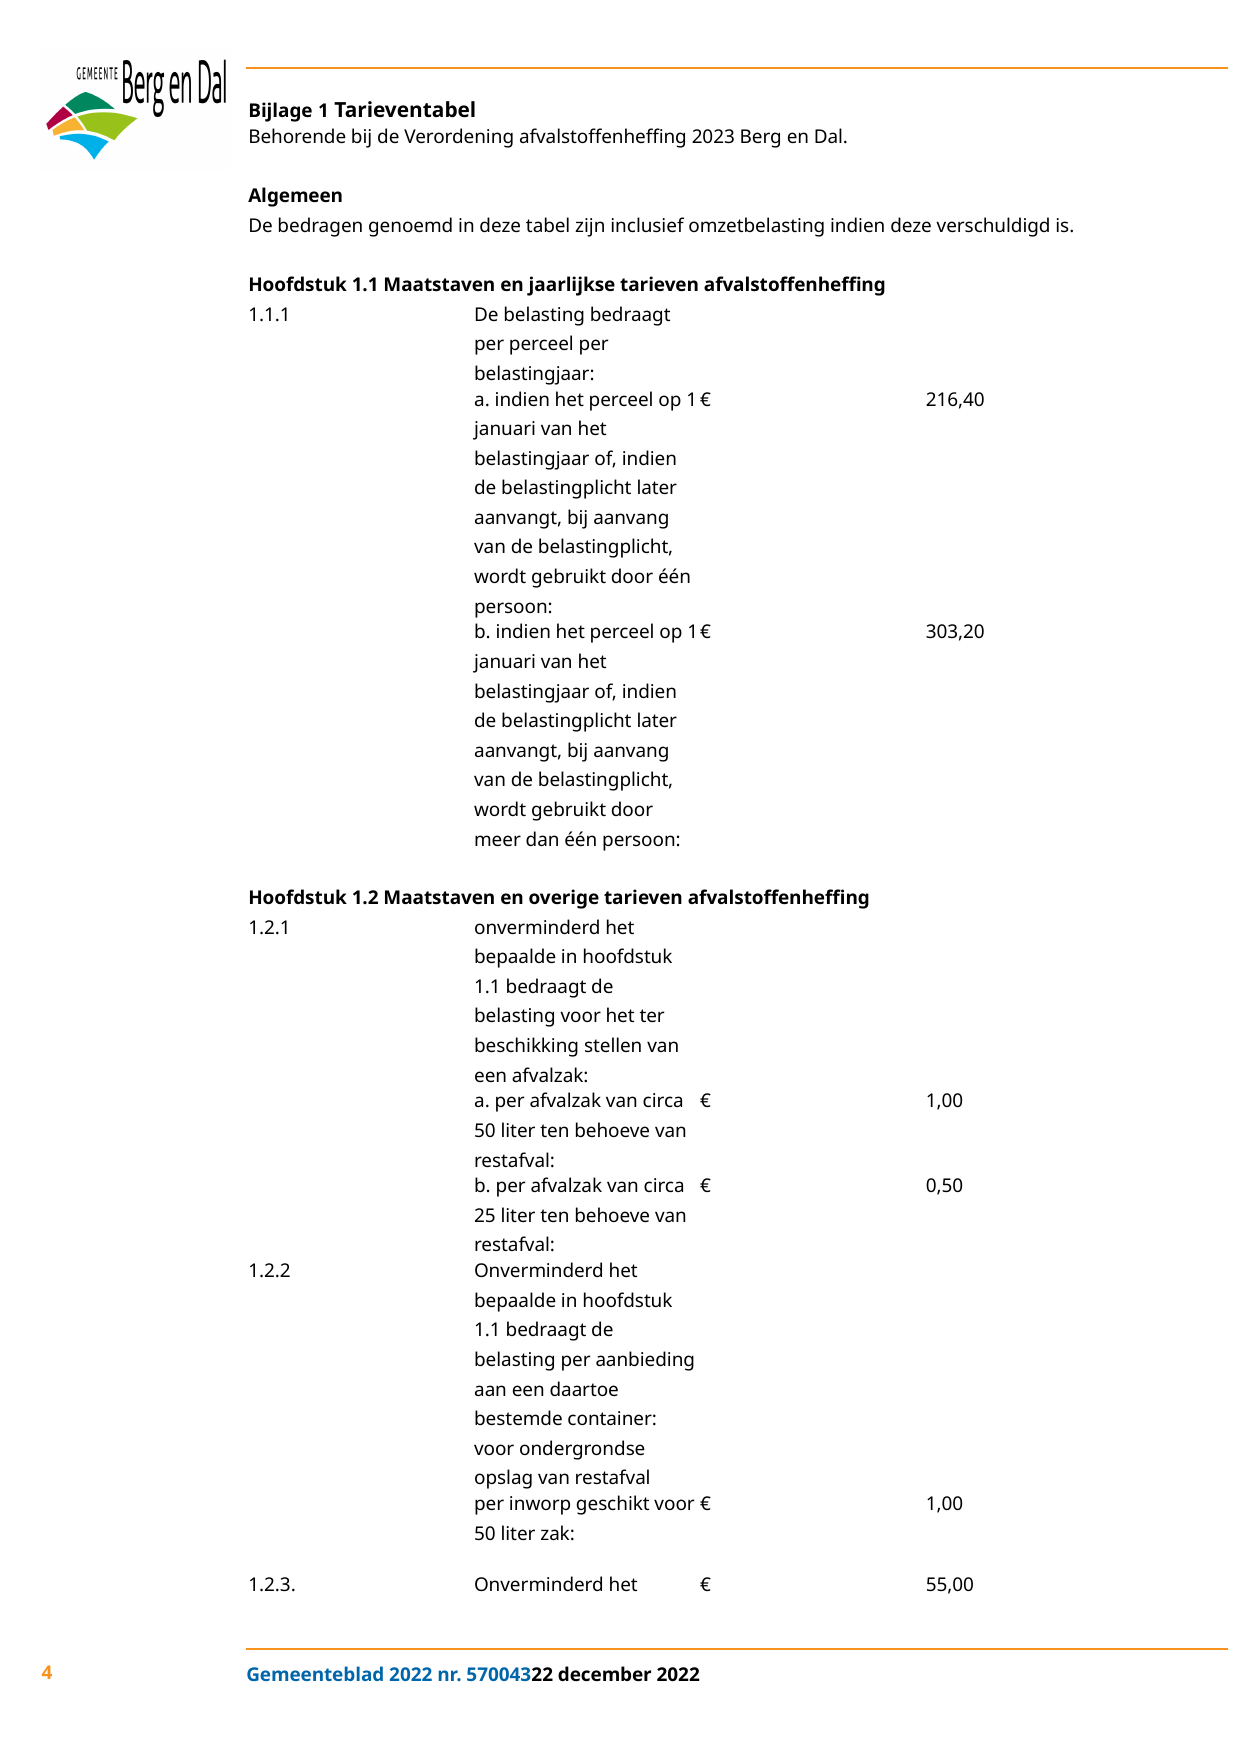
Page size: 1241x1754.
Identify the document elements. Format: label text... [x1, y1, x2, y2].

table_cell 1.2.2 [248, 1258, 474, 1490]
table_cell per inworp geschikt voor 50 liter zak: [474, 1490, 700, 1546]
text De bedragen genoemd in deze tabel zijn inclusief omzetbelasting indien deze verschuldigd is. [248, 212, 1152, 238]
table_cell € [700, 1088, 926, 1172]
table_cell [248, 1088, 474, 1172]
table_cell € [700, 1571, 926, 1597]
table_cell [248, 1173, 474, 1257]
table_cell 1,00 [926, 1490, 1152, 1546]
table_cell [700, 1258, 926, 1490]
table_cell Onverminderd het bepaalde in hoofdstuk 1.1 bedraagt de belasting per aanbieding aan een daartoe bestemde container: voor ondergrondse opslag van restafval [474, 1258, 700, 1490]
text Hoofdstuk 1.2 Maatstaven en overige tarieven afvalstoffenheffing [248, 884, 1152, 910]
table_header De belasting bedraagt per perceel per belastingjaar: [474, 301, 700, 386]
table_cell [700, 1546, 926, 1571]
table_cell [248, 386, 474, 619]
table_cell € [700, 386, 926, 619]
table_cell b. indien het perceel op 1 januari van het belastingjaar of, indien de belastingplicht later aanvangt, bij aanvang van de belastingplicht, wordt gebruikt door meer dan één persoon: [474, 619, 700, 851]
table_header [926, 914, 1152, 1088]
table_cell [926, 1546, 1152, 1571]
table_cell € [700, 619, 926, 851]
table_header [700, 914, 926, 1088]
table_header 1.2.1 [248, 914, 474, 1088]
text Algemeen [248, 182, 1152, 208]
table_cell [248, 619, 474, 851]
table_cell 0,50 [926, 1173, 1152, 1257]
table_cell 303,20 [926, 619, 1152, 851]
table_cell [926, 1258, 1152, 1490]
table_cell 1,00 [926, 1088, 1152, 1172]
table_cell [248, 1546, 474, 1571]
text Hoofdstuk 1.1 Maatstaven en jaarlijkse tarieven afvalstoffenheffing [248, 271, 1152, 297]
picture [41, 47, 231, 172]
table_header [700, 301, 926, 386]
table_cell b. per afvalzak van circa 25 liter ten behoeve van restafval: [474, 1173, 700, 1257]
table_header onverminderd het bepaalde in hoofdstuk 1.1 bedraagt de belasting voor het ter beschikking stellen van een afvalzak: [474, 914, 700, 1088]
table_header 1.1.1 [248, 301, 474, 386]
text Bijlage 1 Tarieventabel [248, 95, 1152, 123]
table_cell [474, 1546, 700, 1571]
table_cell € [700, 1490, 926, 1546]
table_cell 216,40 [926, 386, 1152, 619]
table_cell 1.2.3. [248, 1571, 474, 1597]
table_cell Onverminderd het [474, 1571, 700, 1597]
table_cell a. indien het perceel op 1 januari van het belastingjaar of, indien de belastingplicht later aanvangt, bij aanvang van de belastingplicht, wordt gebruikt door één persoon: [474, 386, 700, 619]
table_cell € [700, 1173, 926, 1257]
table_cell [248, 1490, 474, 1546]
text Behorende bij de Verordening afvalstoffenheffing 2023 Berg en Dal. [248, 123, 1152, 149]
table_cell a. per afvalzak van circa 50 liter ten behoeve van restafval: [474, 1088, 700, 1172]
table_header [926, 301, 1152, 386]
table_cell 55,00 [926, 1571, 1152, 1597]
